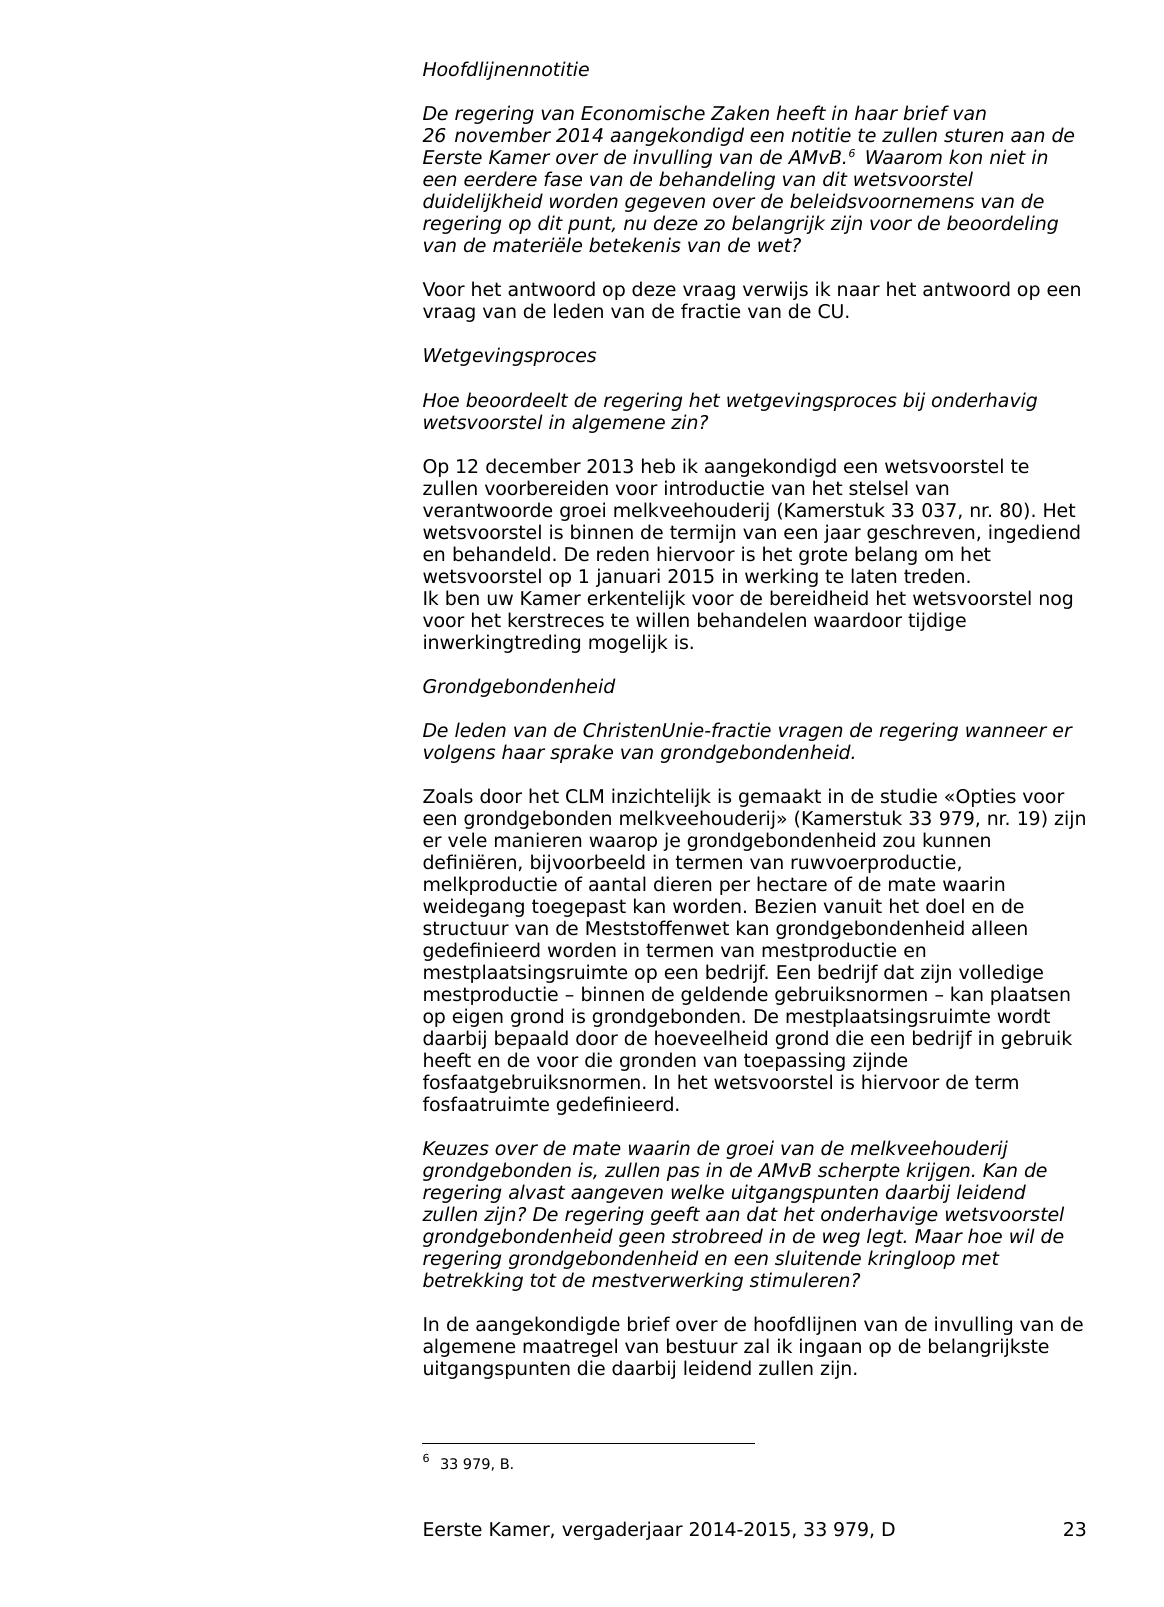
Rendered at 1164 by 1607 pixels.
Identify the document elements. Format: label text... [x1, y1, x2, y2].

text De leden van de ChristenUnie-fractie vragen de regering wanneer er volgens haar sprake van grondgebondenheid. [422, 720, 1087, 764]
subtitle Grondgebondenheid [422, 676, 1087, 698]
text Ik ben uw Kamer erkentelijk voor de bereidheid het wetsvoorstel nog voor het kerstreces te willen behandelen waardoor tijdige inwerkingtreding mogelijk is. [422, 588, 1087, 653]
text 33 979, B. [422, 1452, 1087, 1474]
text Keuzes over de mate waarin de groei van de melkveehouderij grondgebonden is, zullen pas in de AMvB scherpte krijgen. Kan de regering alvast aangeven welke uitgangspunten daarbij leidend zullen zijn? De regering geeft aan dat het onderhavige wetsvoorstel grondgebondenheid geen strobreed in de weg legt. Maar hoe wil de regering grondgebondenheid en een sluitende kringloop met betrekking tot de mestverwerking stimuleren? [422, 1138, 1087, 1292]
subtitle Wetgevingsproces [422, 345, 1087, 367]
text Hoe beoordeelt de regering het wetgevingsproces bij onderhavig wetsvoorstel in algemene zin? [422, 389, 1087, 433]
text Zoals door het CLM inzichtelijk is gemaakt in de studie «Opties voor een grondgebonden melkveehouderij» (Kamerstuk 33 979, nr. 19) zijn er vele manieren waarop je grondgebondenheid zou kunnen definiëren, bijvoorbeeld in termen van ruwvoerproductie, melkproductie of aantal dieren per hectare of de mate waarin weidegang toegepast kan worden. Bezien vanuit het doel en de structuur van de Meststoffenwet kan grondgebondenheid alleen gedefinieerd worden in termen van mestproductie en mestplaatsingsruimte op een bedrijf. Een bedrijf dat zijn volledige mestproductie – binnen de geldende gebruiksnormen – kan plaatsen op eigen grond is grondgebonden. De mestplaatsingsruimte wordt daarbij bepaald door de hoeveelheid grond die een bedrijf in gebruik heeft en de voor die gronden van toepassing zijnde fosfaatgebruiksnormen. In het wetsvoorstel is hiervoor de term fosfaatruimte gedefinieerd. [422, 786, 1087, 1116]
text Voor het antwoord op deze vraag verwijs ik naar het antwoord op een vraag van de leden van de fractie van de CU. [422, 279, 1087, 323]
text De regering van Economische Zaken heeft in haar brief van 26 november 2014 aangekondigd een notitie te zullen sturen aan de Eerste Kamer over de invulling van de AMvB. Waarom kon niet in een eerdere fase van de behandeling van dit wetsvoorstel duidelijkheid worden gegeven over de beleidsvoornemens van de regering op dit punt, nu deze zo belangrijk zijn voor de beoordeling van de materiële betekenis van de wet? [422, 103, 1087, 257]
text Op 12 december 2013 heb ik aangekondigd een wetsvoorstel te zullen voorbereiden voor introductie van het stelsel van verantwoorde groei melkveehouderij (Kamerstuk 33 037, nr. 80). Het wetsvoorstel is binnen de termijn van een jaar geschreven, ingediend en behandeld. De reden hiervoor is het grote belang om het wetsvoorstel op 1 januari 2015 in werking te laten treden. [422, 456, 1087, 588]
text In de aangekondigde brief over de hoofdlijnen van de invulling van de algemene maatregel van bestuur zal ik ingaan op de belangrijkste uitgangspunten die daarbij leidend zullen zijn. [422, 1314, 1087, 1380]
subtitle Hoofdlijnennotitie [422, 59, 1087, 81]
